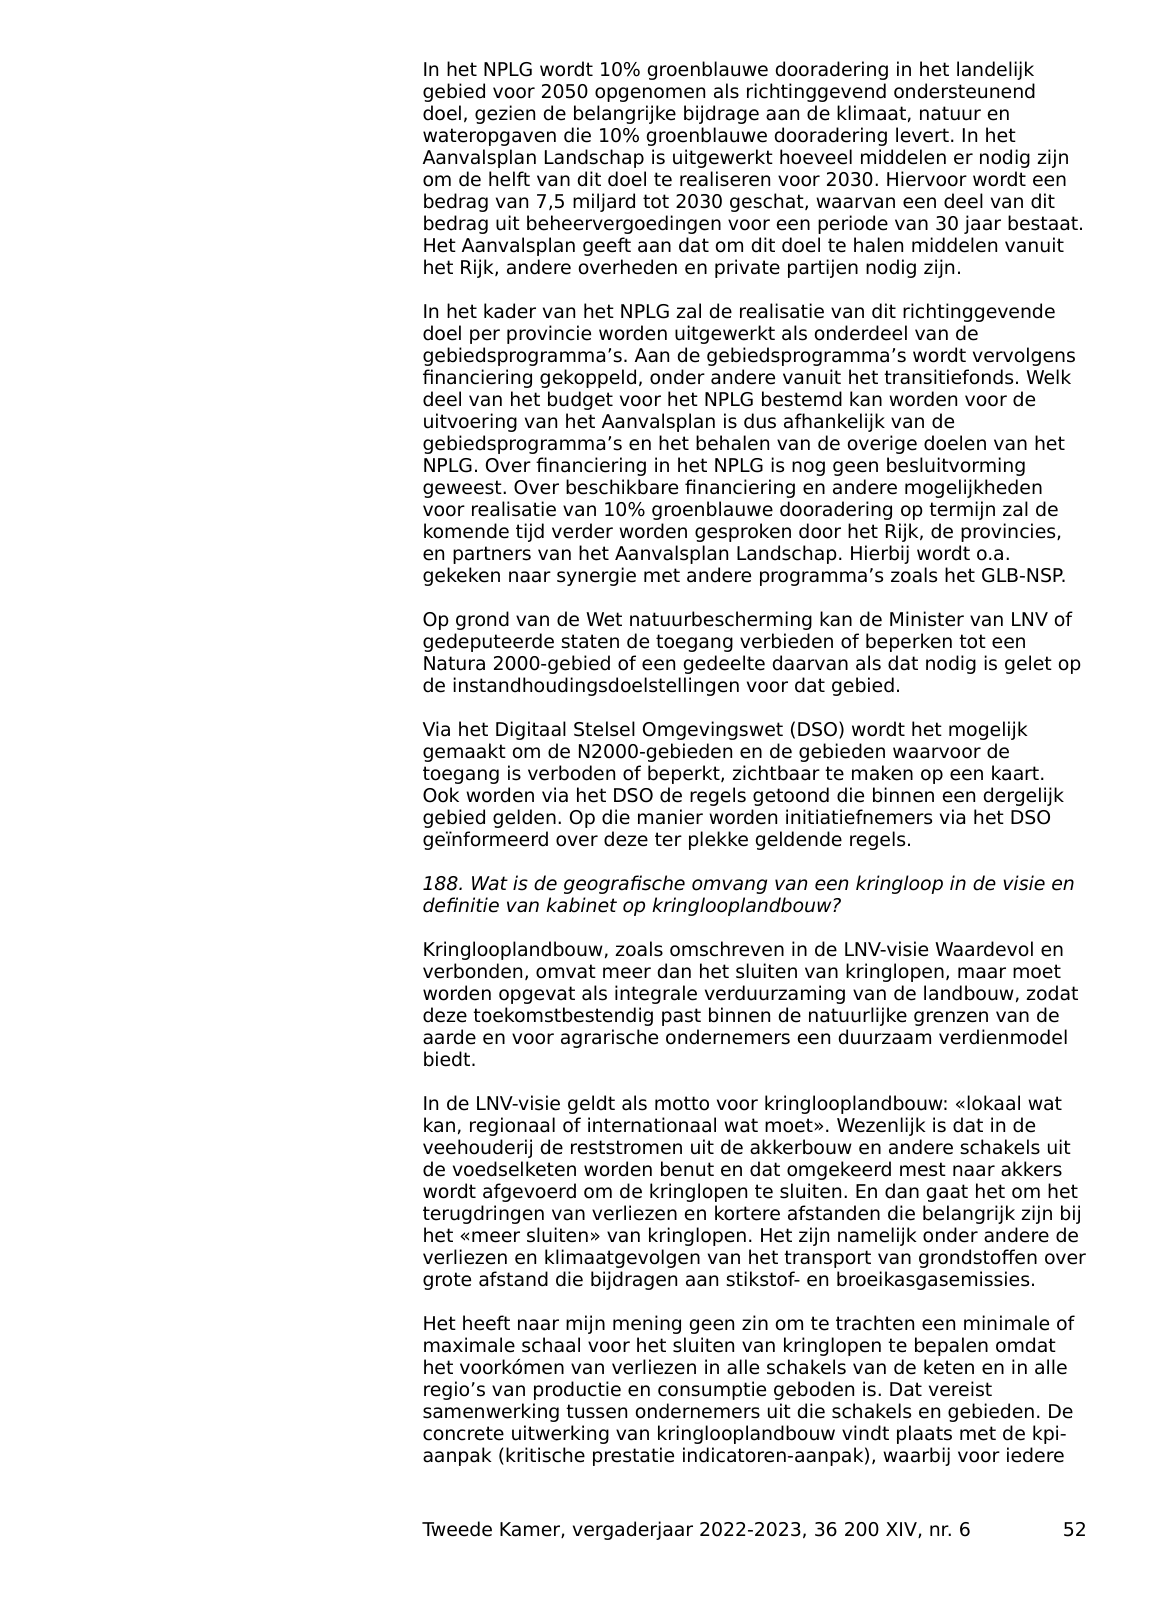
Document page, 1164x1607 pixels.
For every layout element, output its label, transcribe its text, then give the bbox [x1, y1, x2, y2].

text Op grond van de Wet natuurbescherming kan de Minister van LNV of gedeputeerde staten de toegang verbieden of beperken tot een Natura 2000-gebied of een gedeelte daarvan als dat nodig is gelet op de instandhoudingsdoelstellingen voor dat gebied. [422, 609, 1087, 697]
text Via het Digitaal Stelsel Omgevingswet (DSO) wordt het mogelijk gemaakt om de N2000-gebieden en de gebieden waarvoor de toegang is verboden of beperkt, zichtbaar te maken op een kaart. Ook worden via het DSO de regels getoond die binnen een dergelijk gebied gelden. Op die manier worden initiatiefnemers via het DSO geïnformeerd over deze ter plekke geldende regels. [422, 719, 1087, 851]
text In de LNV-visie geldt als motto voor kringlooplandbouw: «lokaal wat kan, regionaal of internationaal wat moet». Wezenlijk is dat in de veehouderij de reststromen uit de akkerbouw en andere schakels uit de voedselketen worden benut en dat omgekeerd mest naar akkers wordt afgevoerd om de kringlopen te sluiten. En dan gaat het om het terugdringen van verliezen en kortere afstanden die belangrijk zijn bij het «meer sluiten» van kringlopen. Het zijn namelijk onder andere de verliezen en klimaatgevolgen van het transport van grondstoffen over grote afstand die bijdragen aan stikstof- en broeikasgasemissies. [422, 1093, 1087, 1291]
text Kringlooplandbouw, zoals omschreven in de LNV-visie Waardevol en verbonden, omvat meer dan het sluiten van kringlopen, maar moet worden opgevat als integrale verduurzaming van de landbouw, zodat deze toekomstbestendig past binnen de natuurlijke grenzen van de aarde en voor agrarische ondernemers een duurzaam verdienmodel biedt. [422, 939, 1087, 1071]
text Het heeft naar mijn mening geen zin om te trachten een minimale of maximale schaal voor het sluiten van kringlopen te bepalen omdat het voorkómen van verliezen in alle schakels van de keten en in alle regio’s van productie en consumptie geboden is. Dat vereist samenwerking tussen ondernemers uit die schakels en gebieden. De concrete uitwerking van kringlooplandbouw vindt plaats met de kpi-aanpak (kritische prestatie indicatoren-aanpak), waarbij voor iedere [422, 1313, 1087, 1467]
text 188. Wat is de geografische omvang van een kringloop in de visie en definitie van kabinet op kringlooplandbouw? [422, 873, 1087, 917]
text In het kader van het NPLG zal de realisatie van dit richtinggevende doel per provincie worden uitgewerkt als onderdeel van de gebiedsprogramma’s. Aan de gebiedsprogramma’s wordt vervolgens financiering gekoppeld, onder andere vanuit het transitiefonds. Welk deel van het budget voor het NPLG bestemd kan worden voor de uitvoering van het Aanvalsplan is dus afhankelijk van de gebiedsprogramma’s en het behalen van de overige doelen van het NPLG. Over financiering in het NPLG is nog geen besluitvorming geweest. Over beschikbare financiering en andere mogelijkheden voor realisatie van 10% groenblauwe dooradering op termijn zal de komende tijd verder worden gesproken door het Rijk, de provincies, en partners van het Aanvalsplan Landschap. Hierbij wordt o.a. gekeken naar synergie met andere programma’s zoals het GLB-NSP. [422, 301, 1087, 587]
text In het NPLG wordt 10% groenblauwe dooradering in het landelijk gebied voor 2050 opgenomen als richtinggevend ondersteunend doel, gezien de belangrijke bijdrage aan de klimaat, natuur en wateropgaven die 10% groenblauwe dooradering levert. In het Aanvalsplan Landschap is uitgewerkt hoeveel middelen er nodig zijn om de helft van dit doel te realiseren voor 2030. Hiervoor wordt een bedrag van 7,5 miljard tot 2030 geschat, waarvan een deel van dit bedrag uit beheervergoedingen voor een periode van 30 jaar bestaat. Het Aanvalsplan geeft aan dat om dit doel te halen middelen vanuit het Rijk, andere overheden en private partijen nodig zijn. [422, 59, 1087, 279]
